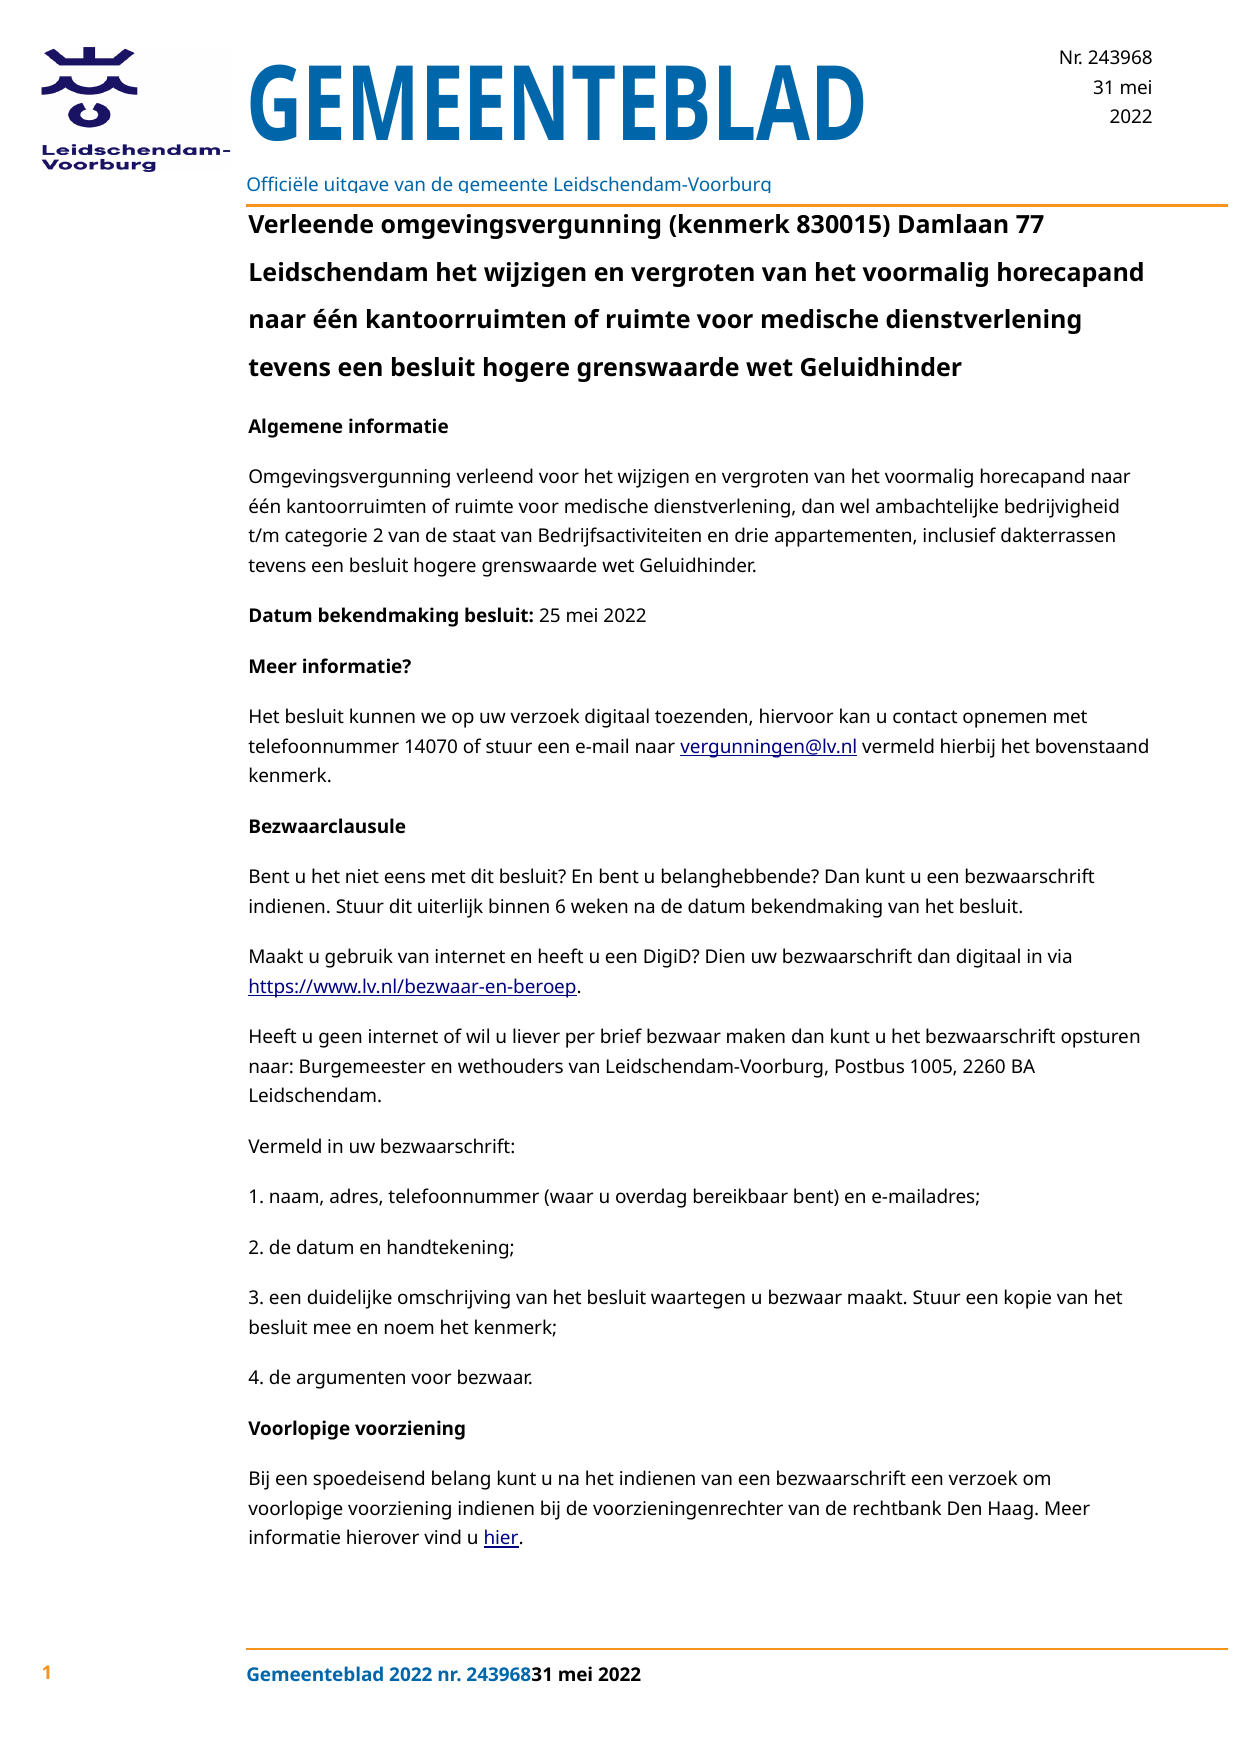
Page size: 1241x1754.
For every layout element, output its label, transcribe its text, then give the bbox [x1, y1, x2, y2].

text 2. de datum en handtekening; [248, 1234, 1152, 1260]
text 3. een duidelijke omschrijving van het besluit waartegen u bezwaar maakt. Stuur een kopie van het besluit mee en noem het kenmerk; [248, 1284, 1152, 1340]
text 1. naam, adres, telefoonnummer (waar u overdag bereikbaar bent) en e-mailadres; [248, 1183, 1152, 1209]
text Het besluit kunnen we op uw verzoek digitaal toezenden, hiervoor kan u contact opnemen met telefoonnummer 14070 of stuur een e-mail naar vergunningen@lv.nl vermeld hierbij het bovenstaand kenmerk. [248, 703, 1152, 788]
text Omgevingsvergunning verleend voor het wijzigen en vergroten van het voormalig horecapand naar één kantoorruimten of ruimte voor medische dienstverlening, dan wel ambachtelijke bedrijvigheid t/m categorie 2 van de staat van Bedrijfsactiviteiten en drie appartementen, inclusief dakterrassen tevens een besluit hogere grenswaarde wet Geluidhinder. [248, 463, 1152, 578]
text Verleende omgevingsvergunning (kenmerk 830015) Damlaan 77 Leidschendam het wijzigen en vergroten van het voormalig horecapand naar één kantoorruimten of ruimte voor medische dienstverlening tevens een besluit hogere grenswaarde wet Geluidhinder [248, 207, 1152, 384]
text Bent u het niet eens met dit besluit? En bent u belanghebbende? Dan kunt u een bezwaarschrift indienen. Stuur dit uiterlijk binnen 6 weken na de datum bekendmaking van het besluit. [248, 863, 1152, 919]
text Heeft u geen internet of wil u liever per brief bezwaar maken dan kunt u het bezwaarschrift opsturen naar: Burgemeester en wethouders van Leidschendam-Voorburg, Postbus 1005, 2260 BA Leidschendam. [248, 1023, 1152, 1108]
text Vermeld in uw bezwaarschrift: [248, 1133, 1152, 1159]
text Bij een spoedeisend belang kunt u na het indienen van een bezwaarschrift een verzoek om voorlopige voorziening indienen bij de voorzieningenrechter van de rechtbank Den Haag. Meer informatie hierover vind u hier. [248, 1465, 1152, 1550]
text 4. de argumenten voor bezwaar. [248, 1364, 1152, 1390]
text Bezwaarclausule [248, 813, 1152, 839]
text Algemene informatie [248, 413, 1152, 439]
picture [41, 47, 231, 172]
text Voorlopige voorziening [248, 1415, 1152, 1441]
text Maakt u gebruik van internet en heeft u een DigiD? Dien uw bezwaarschrift dan digitaal in via https://www.lv.nl/bezwaar-en-beroep. [248, 943, 1152, 999]
text Datum bekendmaking besluit: 25 mei 2022 [248, 603, 1152, 628]
text Meer informatie? [248, 653, 1152, 679]
